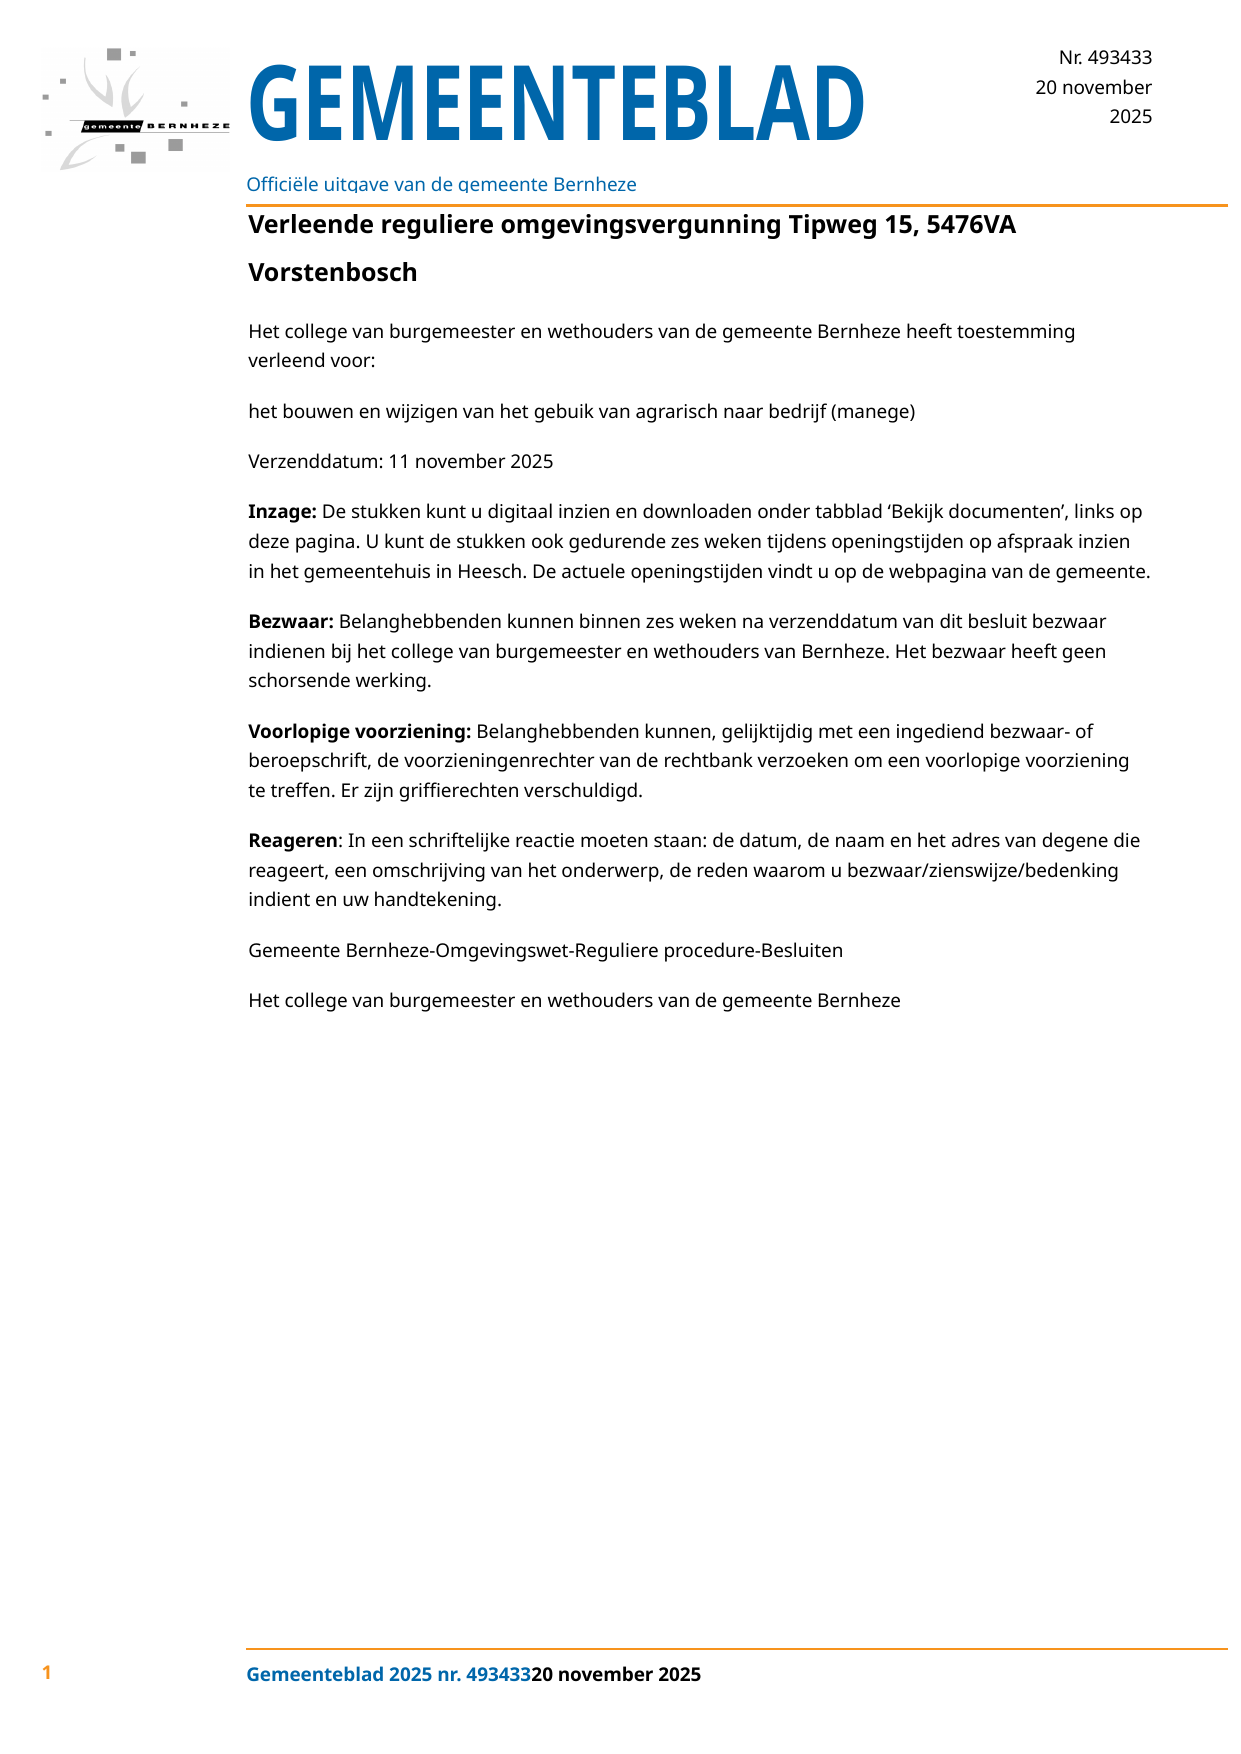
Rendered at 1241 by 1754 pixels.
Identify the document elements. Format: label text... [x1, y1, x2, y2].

text Verleende reguliere omgevingsvergunning Tipweg 15, 5476VA Vorstenbosch [248, 207, 1152, 288]
text Gemeente Bernheze-Omgevingswet-Reguliere procedure-Besluiten [248, 937, 1152, 963]
text Verzenddatum: 11 november 2025 [248, 448, 1152, 474]
text Het college van burgemeester en wethouders van de gemeente Bernheze heeft toestemming verleend voor: [248, 318, 1152, 373]
text Voorlopige voorziening: Belanghebbenden kunnen, gelijktijdig met een ingediend bezwaar- of beroepschrift, de voorzieningenrechter van de rechtbank verzoeken om een voorlopige voorziening te treffen. Er zijn griffierechten verschuldigd. [248, 718, 1152, 803]
text Inzage: De stukken kunt u digitaal inzien en downloaden onder tabblad ‘Bekijk documenten’, links op deze pagina. U kunt de stukken ook gedurende zes weken tijdens openingstijden op afspraak inzien in het gemeentehuis in Heesch. De actuele openingstijden vindt u op de webpagina van de gemeente. [248, 499, 1152, 584]
text Het college van burgemeester en wethouders van de gemeente Bernheze [248, 987, 1152, 1013]
text het bouwen en wijzigen van het gebuik van agrarisch naar bedrijf (manege) [248, 398, 1152, 424]
picture [41, 47, 231, 172]
text Reageren: In een schriftelijke reactie moeten staan: de datum, de naam en het adres van degene die reageert, een omschrijving van het onderwerp, de reden waarom u bezwaar/zienswijze/bedenking indient en uw handtekening. [248, 827, 1152, 912]
text Bezwaar: Belanghebbenden kunnen binnen zes weken na verzenddatum van dit besluit bezwaar indienen bij het college van burgemeester en wethouders van Bernheze. Het bezwaar heeft geen schorsende werking. [248, 608, 1152, 693]
